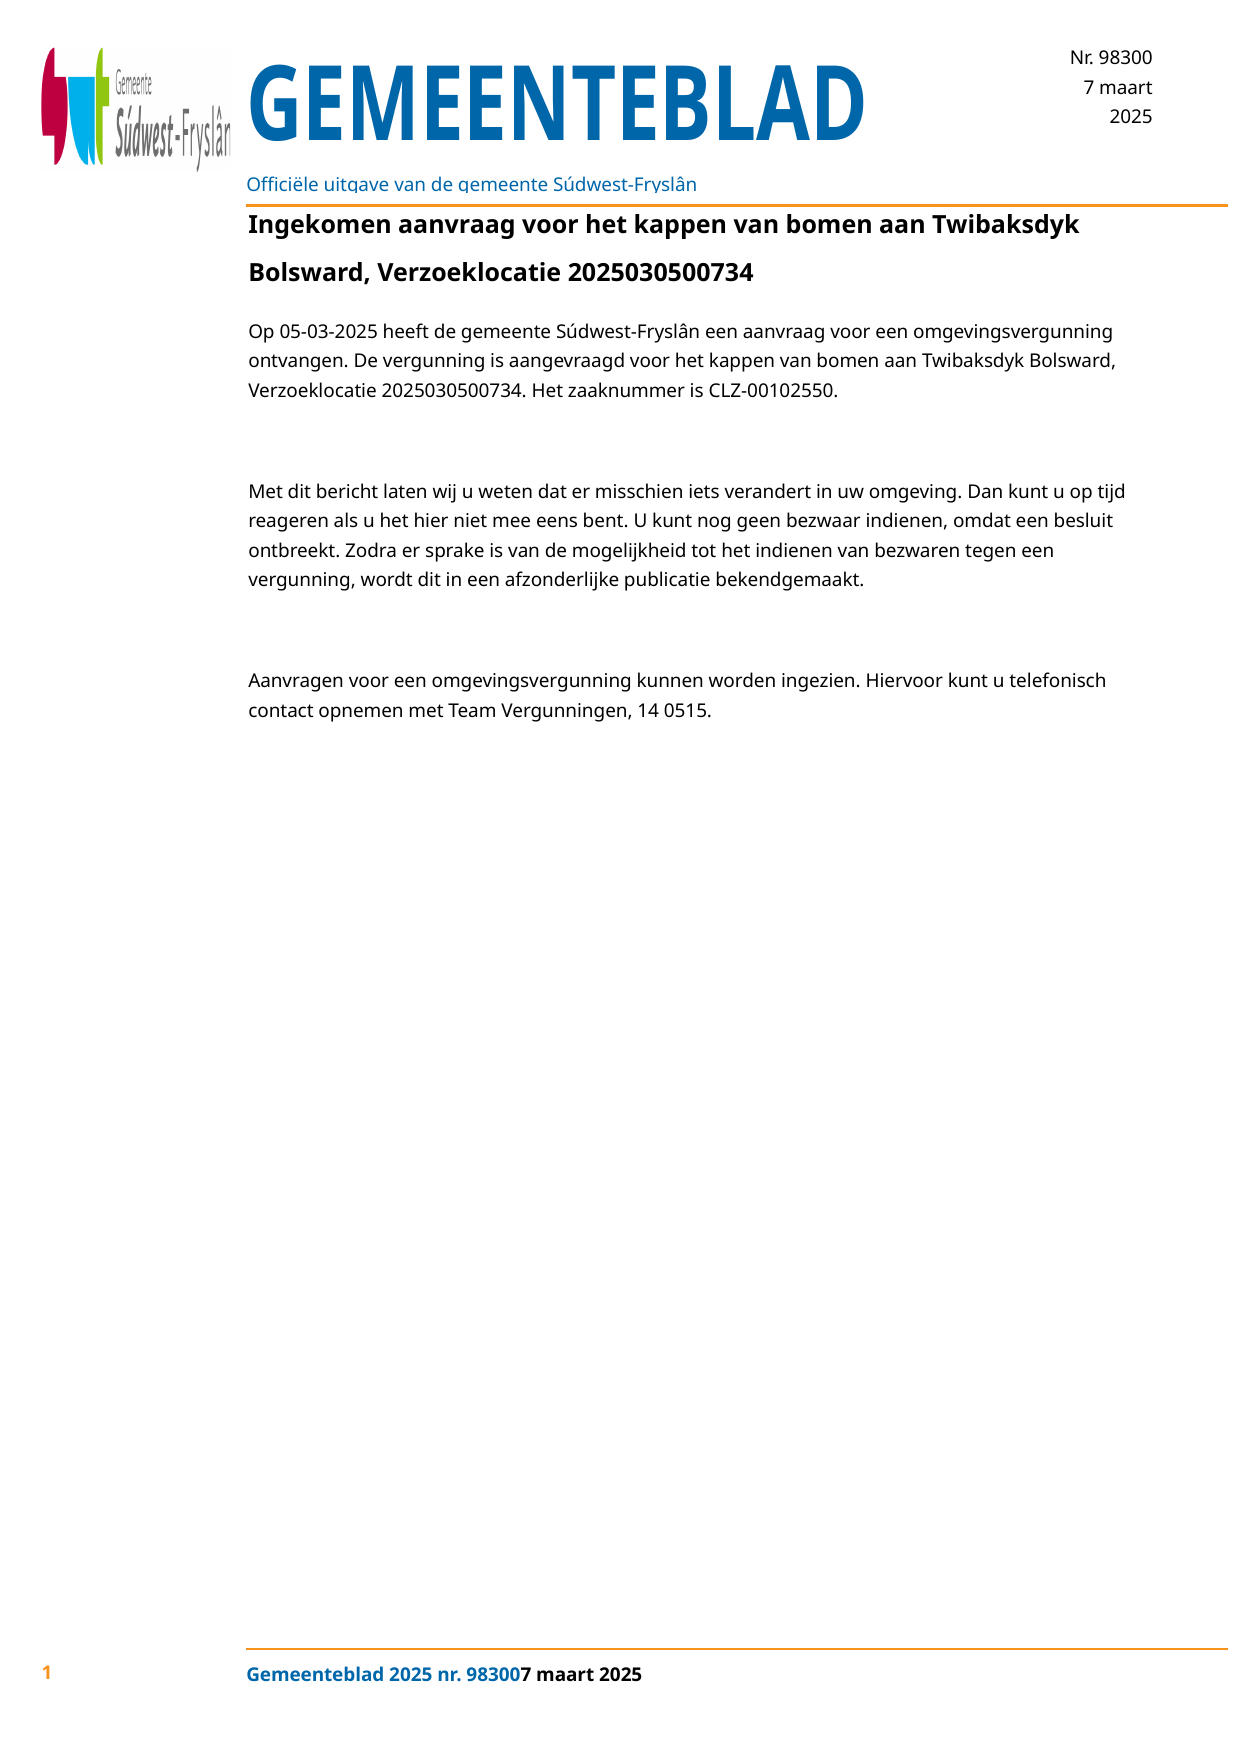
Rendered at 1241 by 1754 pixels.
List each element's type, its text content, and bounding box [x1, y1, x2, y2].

text Aanvragen voor een omgevingsvergunning kunnen worden ingezien. Hiervoor kunt u telefonisch contact opnemen met Team Vergunningen, 14 0515. [248, 667, 1152, 723]
picture [41, 47, 231, 172]
text Ingekomen aanvraag voor het kappen van bomen aan Twibaksdyk Bolsward, Verzoeklocatie 2025030500734 [248, 207, 1152, 288]
text Met dit bericht laten wij u weten dat er misschien iets verandert in uw omgeving. Dan kunt u op tijd reageren als u het hier niet mee eens bent. U kunt nog geen bezwaar indienen, omdat een besluit ontbreekt. Zodra er sprake is van de mogelijkheid tot het indienen van bezwaren tegen een vergunning, wordt dit in een afzonderlijke publicatie bekendgemaakt. [248, 478, 1152, 592]
text Op 05-03-2025 heeft de gemeente Súdwest-Fryslân een aanvraag voor een omgevingsvergunning ontvangen. De vergunning is aangevraagd voor het kappen van bomen aan Twibaksdyk Bolsward, Verzoeklocatie 2025030500734. Het zaaknummer is CLZ-00102550. [248, 318, 1152, 403]
